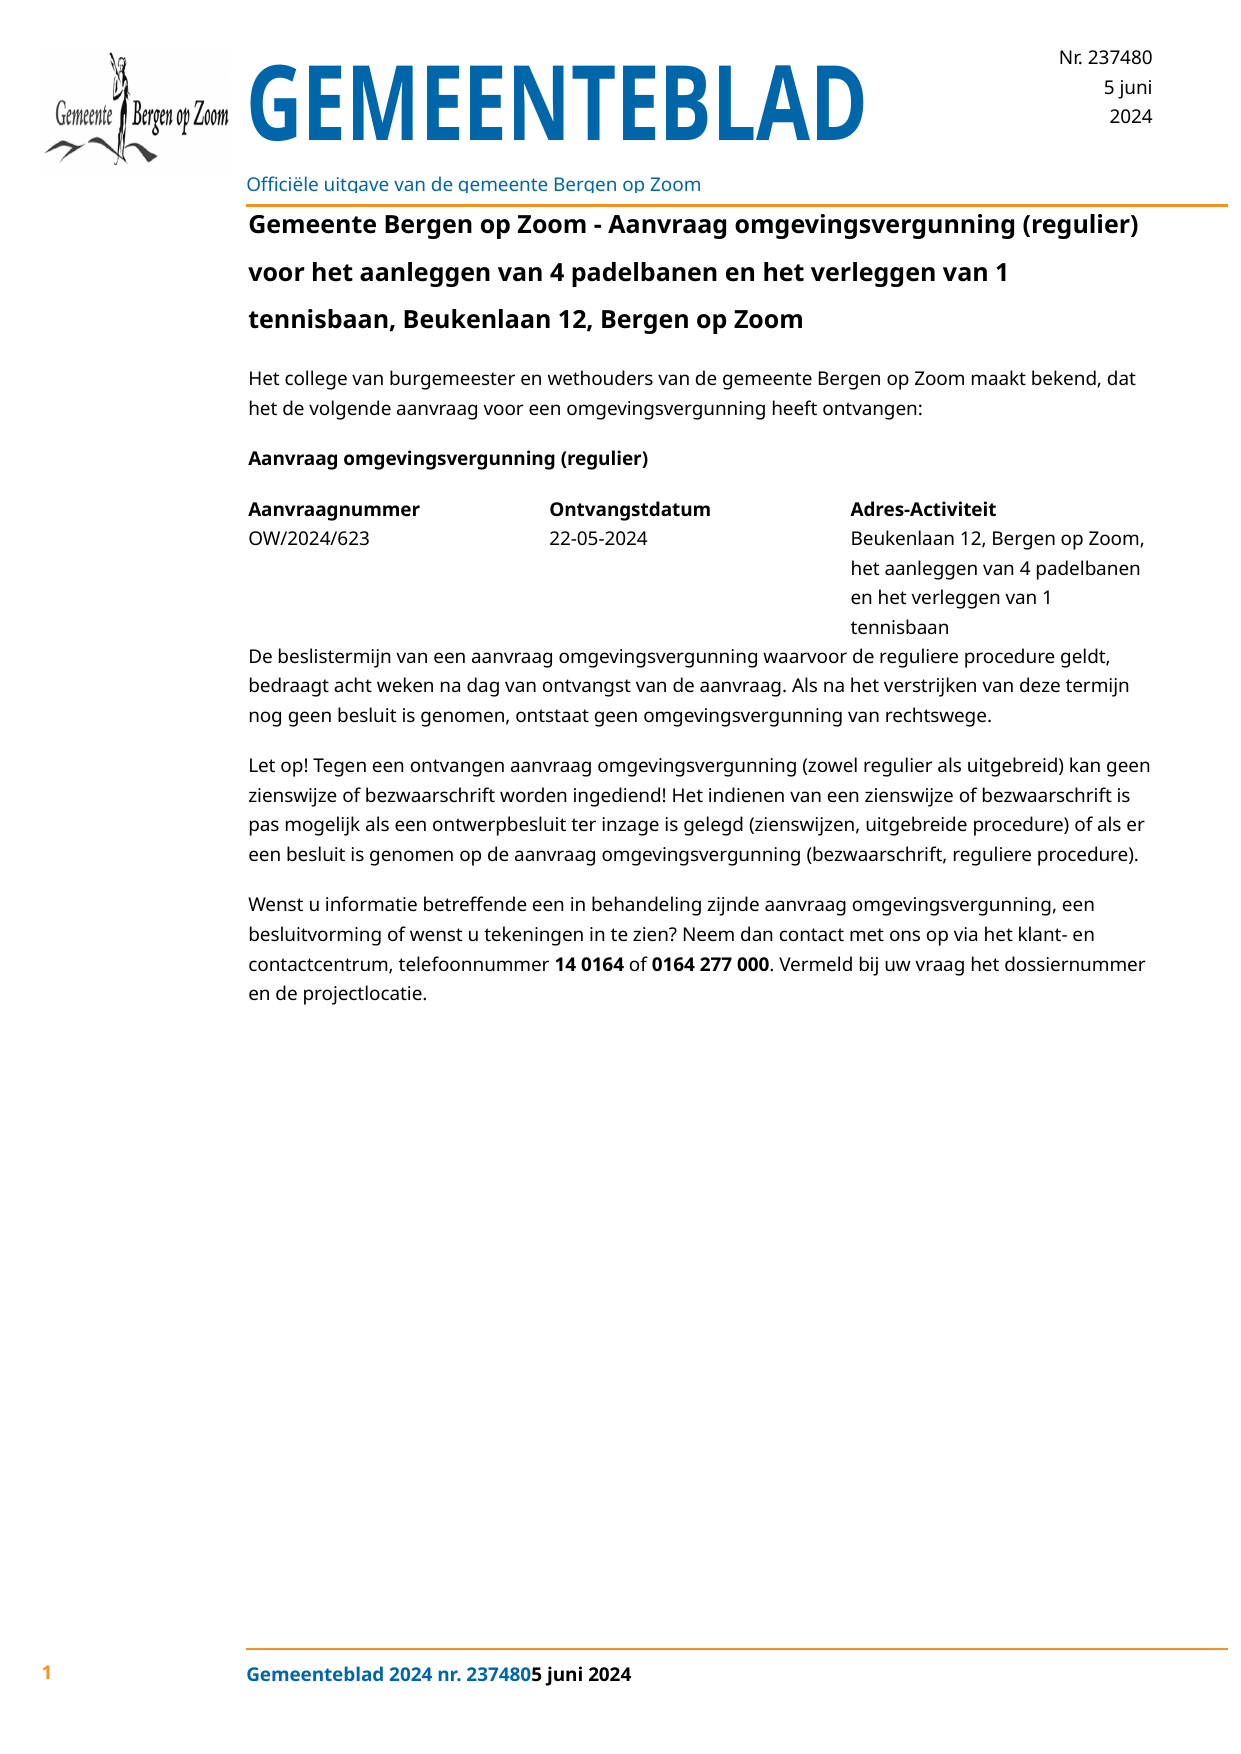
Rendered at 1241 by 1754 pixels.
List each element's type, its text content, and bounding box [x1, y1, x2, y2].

text Wenst u informatie betreffende een in behandeling zijnde aanvraag omgevingsvergunning, een besluitvorming of wenst u tekeningen in te zien? Neem dan contact met ons op via het klant- en contactcentrum, telefoonnummer 14 0164 of 0164 277 000. Vermeld bij uw vraag het dossiernummer en de projectlocatie. [248, 892, 1152, 1006]
text Gemeente Bergen op Zoom - Aanvraag omgevingsvergunning (regulier) voor het aanleggen van 4 padelbanen en het verleggen van 1 tennisbaan, Beukenlaan 12, Bergen op Zoom [248, 207, 1152, 336]
text Let op! Tegen een ontvangen aanvraag omgevingsvergunning (zowel regulier als uitgebreid) kan geen zienswijze of bezwaarschrift worden ingediend! Het indienen van een zienswijze of bezwaarschrift is pas mogelijk als een ontwerpbesluit ter inzage is gelegd (zienswijzen, uitgebreide procedure) of als er een besluit is genomen op de aanvraag omgevingsvergunning (bezwaarschrift, reguliere procedure). [248, 752, 1152, 867]
picture [41, 47, 231, 172]
table_header Aanvraagnummer [248, 496, 549, 522]
table_header Beukenlaan 12, Bergen op Zoom, het aanleggen van 4 padelbanen en het verleggen van 1 tennisbaan [850, 525, 1152, 639]
text Het college van burgemeester en wethouders van de gemeente Bergen op Zoom maakt bekend, dat het de volgende aanvraag voor een omgevingsvergunning heeft ontvangen: [248, 366, 1152, 421]
table_header Ontvangstdatum [549, 496, 850, 522]
table_header OW/2024/623 [248, 525, 549, 639]
table_header Adres-Activiteit [850, 496, 1152, 522]
text Aanvraag omgevingsvergunning (regulier) [248, 446, 1152, 471]
table_header 22-05-2024 [549, 525, 850, 639]
text De beslistermijn van een aanvraag omgevingsvergunning waarvoor de reguliere procedure geldt, bedraagt acht weken na dag van ontvangst van de aanvraag. Als na het verstrijken van deze termijn nog geen besluit is genomen, ontstaat geen omgevingsvergunning van rechtswege. [248, 643, 1152, 728]
